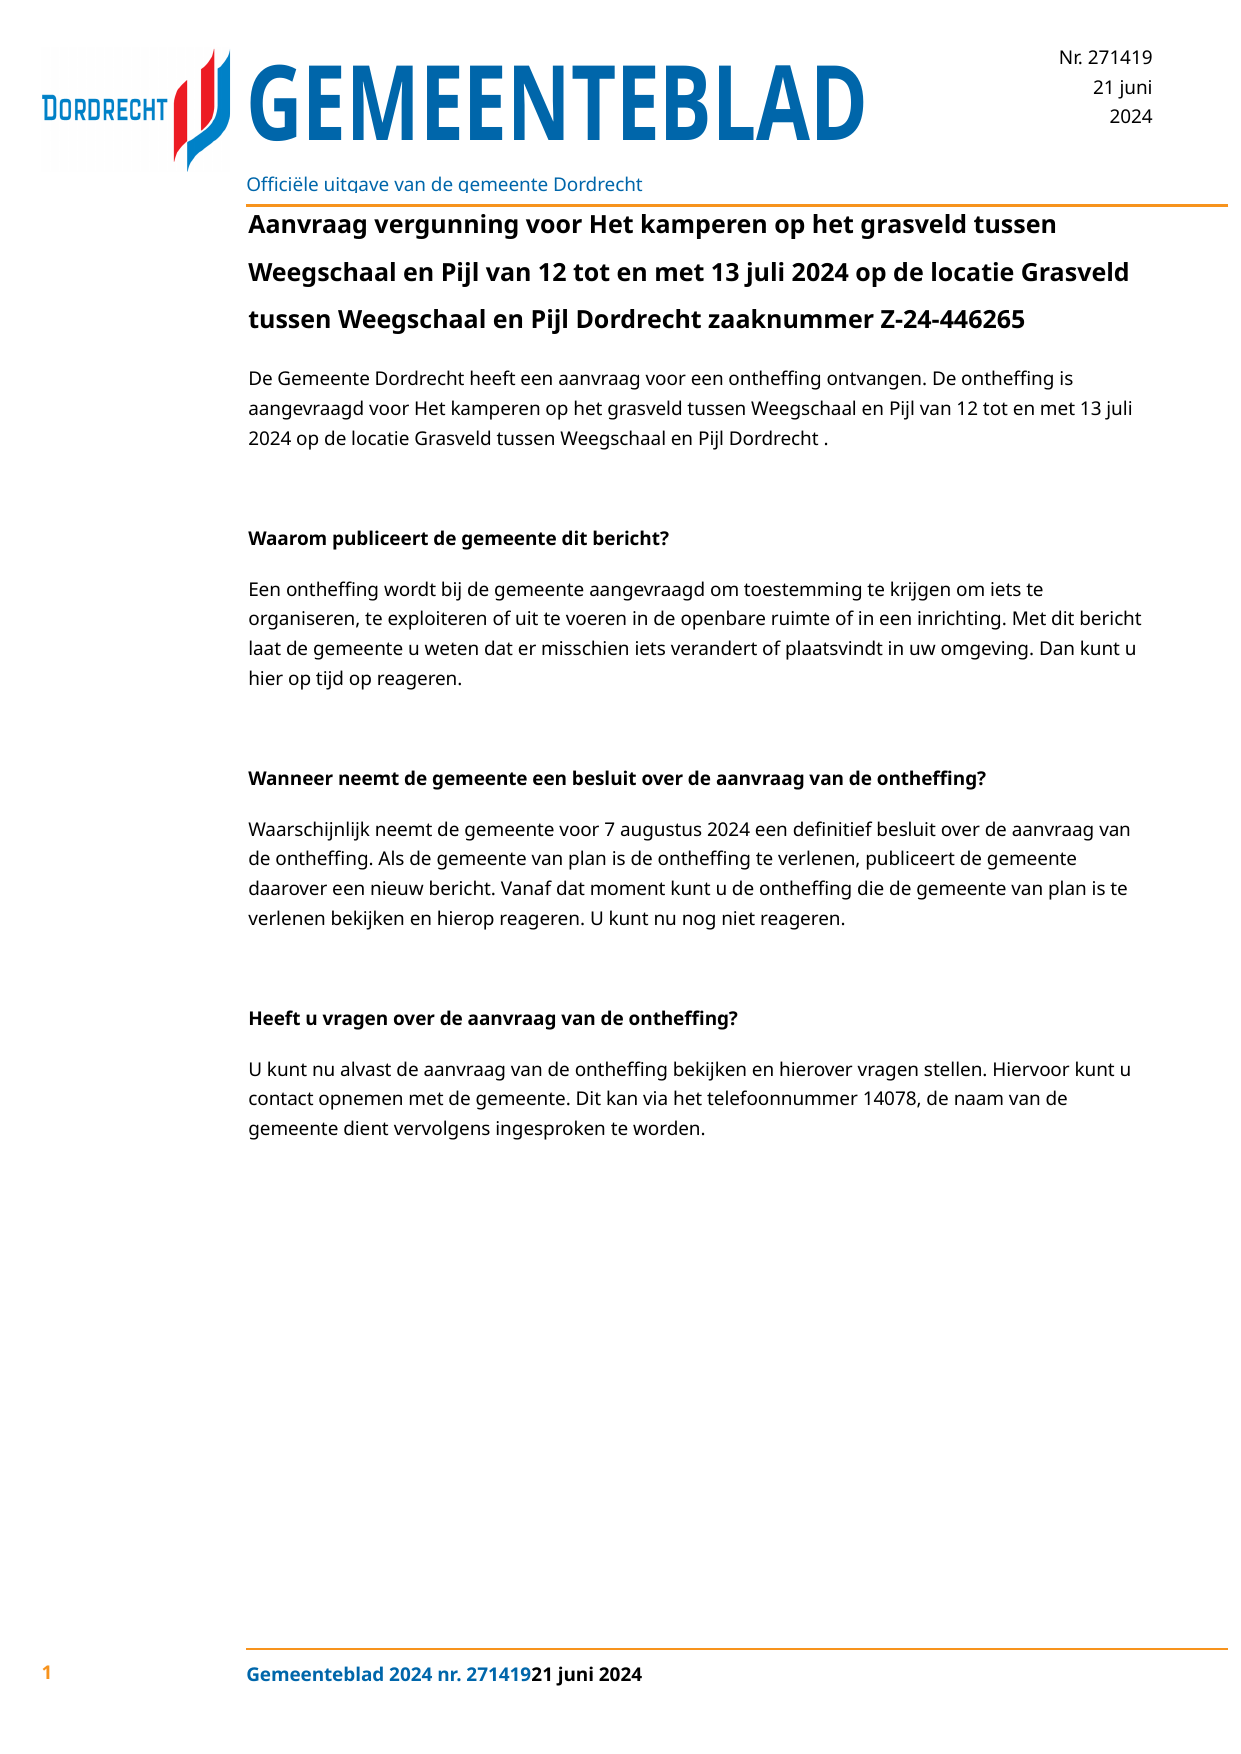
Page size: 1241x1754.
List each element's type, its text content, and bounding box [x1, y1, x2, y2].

text Aanvraag vergunning voor Het kamperen op het grasveld tussen Weegschaal en Pijl van 12 tot en met 13 juli 2024 op de locatie Grasveld tussen Weegschaal en Pijl Dordrecht zaaknummer Z-24-446265 [248, 207, 1152, 336]
text Heeft u vragen over de aanvraag van de ontheffing? [248, 1006, 1152, 1031]
text De Gemeente Dordrecht heeft een aanvraag voor een ontheffing ontvangen. De ontheffing is aangevraagd voor Het kamperen op het grasveld tussen Weegschaal en Pijl van 12 tot en met 13 juli 2024 op de locatie Grasveld tussen Weegschaal en Pijl Dordrecht . [248, 366, 1152, 450]
text U kunt nu alvast de aanvraag van de ontheffing bekijken en hierover vragen stellen. Hiervoor kunt u contact opnemen met de gemeente. Dit kan via het telefoonnummer 14078, de naam van de gemeente dient vervolgens ingesproken te worden. [248, 1056, 1152, 1141]
text Waarschijnlijk neemt de gemeente voor 7 augustus 2024 een definitief besluit over de aanvraag van de ontheffing. Als de gemeente van plan is de ontheffing te verlenen, publiceert de gemeente daarover een nieuw bericht. Vanaf dat moment kunt u de ontheffing die de gemeente van plan is te verlenen bekijken en hierop reageren. U kunt nu nog niet reageren. [248, 816, 1152, 930]
text Een ontheffing wordt bij de gemeente aangevraagd om toestemming te krijgen om iets te organiseren, te exploiteren of uit te voeren in de openbare ruimte of in een inrichting. Met dit bericht laat de gemeente u weten dat er misschien iets verandert of plaatsvindt in uw omgeving. Dan kunt u hier op tijd op reageren. [248, 576, 1152, 690]
text Wanneer neemt de gemeente een besluit over de aanvraag van de ontheffing? [248, 766, 1152, 791]
picture [41, 47, 231, 172]
text Waarom publiceert de gemeente dit bericht? [248, 526, 1152, 551]
